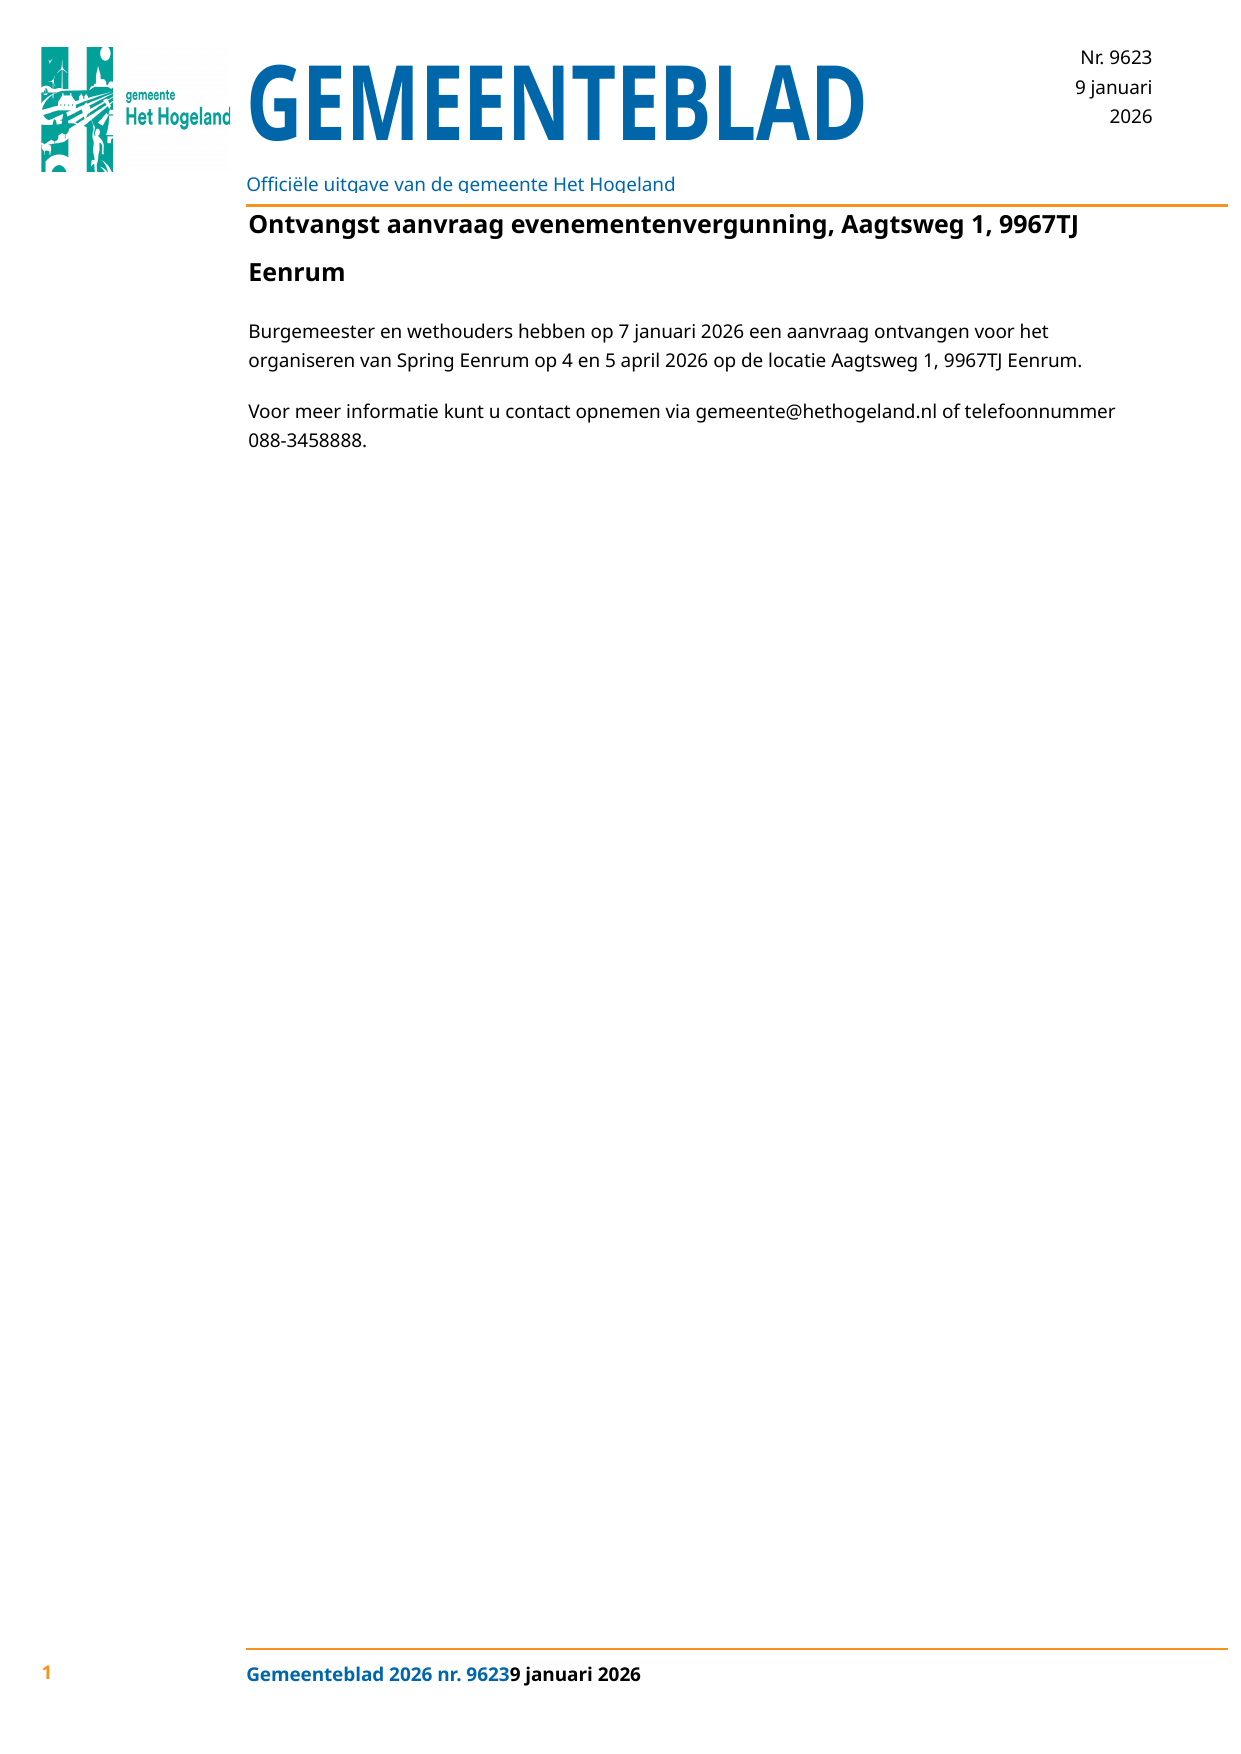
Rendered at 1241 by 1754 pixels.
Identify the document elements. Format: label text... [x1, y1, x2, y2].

text Ontvangst aanvraag evenementenvergunning, Aagtsweg 1, 9967TJ Eenrum [248, 207, 1152, 288]
picture [41, 47, 231, 172]
text Burgemeester en wethouders hebben op 7 januari 2026 een aanvraag ontvangen voor het organiseren van Spring Eenrum op 4 en 5 april 2026 op de locatie Aagtsweg 1, 9967TJ Eenrum. [248, 318, 1152, 373]
text Voor meer informatie kunt u contact opnemen via gemeente@hethogeland.nl of telefoonnummer 088-3458888. [248, 398, 1152, 453]
